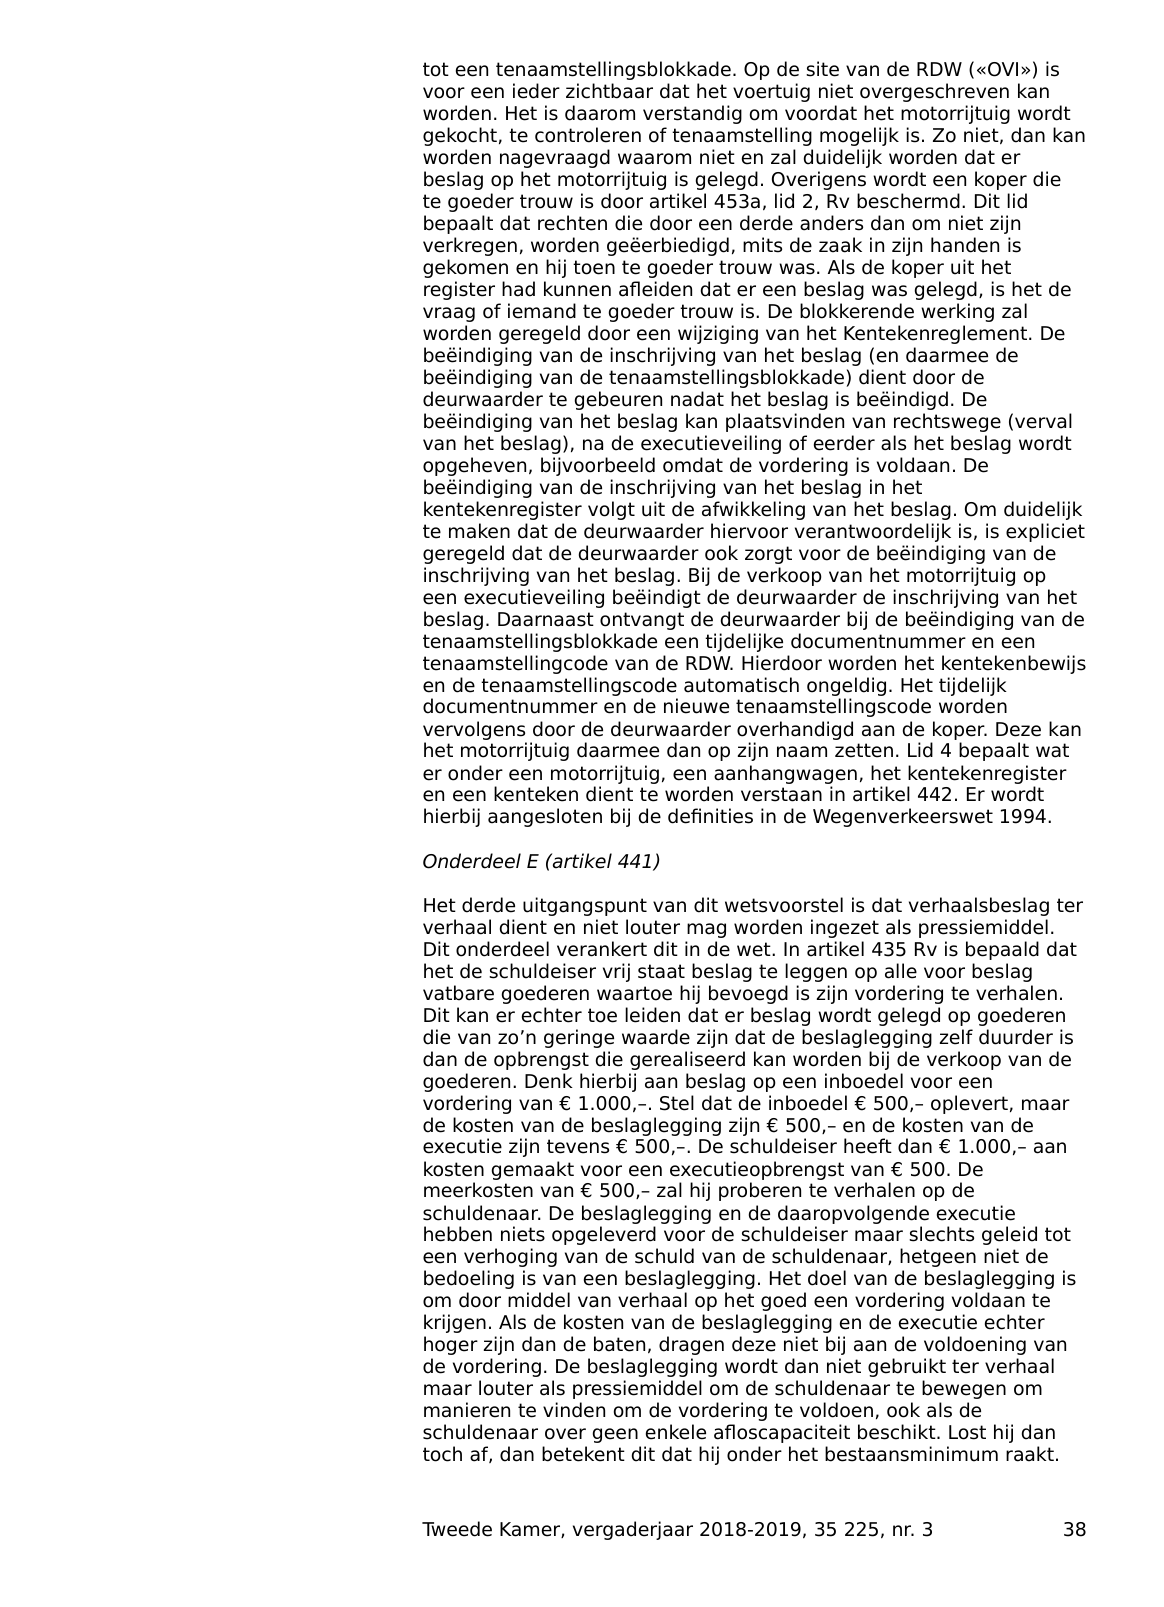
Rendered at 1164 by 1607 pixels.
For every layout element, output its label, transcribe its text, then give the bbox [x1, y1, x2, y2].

text tot een tenaamstellingsblokkade. Op de site van de RDW («OVI») is voor een ieder zichtbaar dat het voertuig niet overgeschreven kan worden. Het is daarom verstandig om voordat het motorrijtuig wordt gekocht, te controleren of tenaamstelling mogelijk is. Zo niet, dan kan worden nagevraagd waarom niet en zal duidelijk worden dat er beslag op het motorrijtuig is gelegd. Overigens wordt een koper die te goeder trouw is door artikel 453a, lid 2, Rv beschermd. Dit lid bepaalt dat rechten die door een derde anders dan om niet zijn verkregen, worden geëerbiedigd, mits de zaak in zijn handen is gekomen en hij toen te goeder trouw was. Als de koper uit het register had kunnen afleiden dat er een beslag was gelegd, is het de vraag of iemand te goeder trouw is. De blokkerende werking zal worden geregeld door een wijziging van het Kentekenreglement. De beëindiging van de inschrijving van het beslag (en daarmee de beëindiging van de tenaamstellingsblokkade) dient door de deurwaarder te gebeuren nadat het beslag is beëindigd. De beëindiging van het beslag kan plaatsvinden van rechtswege (verval van het beslag), na de executieveiling of eerder als het beslag wordt opgeheven, bijvoorbeeld omdat de vordering is voldaan. De beëindiging van de inschrijving van het beslag in het kentekenregister volgt uit de afwikkeling van het beslag. Om duidelijk te maken dat de deurwaarder hiervoor verantwoordelijk is, is expliciet geregeld dat de deurwaarder ook zorgt voor de beëindiging van de inschrijving van het beslag. Bij de verkoop van het motorrijtuig op een executieveiling beëindigt de deurwaarder de inschrijving van het beslag. Daarnaast ontvangt de deurwaarder bij de beëindiging van de tenaamstellingsblokkade een tijdelijke documentnummer en een tenaamstellingcode van de RDW. Hierdoor worden het kentekenbewijs en de tenaamstellingscode automatisch ongeldig. Het tijdelijk documentnummer en de nieuwe tenaamstellingscode worden vervolgens door de deurwaarder overhandigd aan de koper. Deze kan het motorrijtuig daarmee dan op zijn naam zetten. Lid 4 bepaalt wat er onder een motorrijtuig, een aanhangwagen, het kentekenregister en een kenteken dient te worden verstaan in artikel 442. Er wordt hierbij aangesloten bij de definities in de Wegenverkeerswet 1994. [422, 59, 1087, 828]
subtitle Onderdeel E (artikel 441) [422, 851, 1087, 872]
text Het derde uitgangspunt van dit wetsvoorstel is dat verhaalsbeslag ter verhaal dient en niet louter mag worden ingezet als pressiemiddel. Dit onderdeel verankert dit in de wet. In artikel 435 Rv is bepaald dat het de schuldeiser vrij staat beslag te leggen op alle voor beslag vatbare goederen waartoe hij bevoegd is zijn vordering te verhalen. Dit kan er echter toe leiden dat er beslag wordt gelegd op goederen die van zo’n geringe waarde zijn dat de beslaglegging zelf duurder is dan de opbrengst die gerealiseerd kan worden bij de verkoop van de goederen. Denk hierbij aan beslag op een inboedel voor een vordering van € 1.000,–. Stel dat de inboedel € 500,– oplevert, maar de kosten van de beslaglegging zijn € 500,– en de kosten van de executie zijn tevens € 500,–. De schuldeiser heeft dan € 1.000,– aan kosten gemaakt voor een executieopbrengst van € 500. De meerkosten van € 500,– zal hij proberen te verhalen op de schuldenaar. De beslaglegging en de daaropvolgende executie hebben niets opgeleverd voor de schuldeiser maar slechts geleid tot een verhoging van de schuld van de schuldenaar, hetgeen niet de bedoeling is van een beslaglegging. Het doel van de beslaglegging is om door middel van verhaal op het goed een vordering voldaan te krijgen. Als de kosten van de beslaglegging en de executie echter hoger zijn dan de baten, dragen deze niet bij aan de voldoening van de vordering. De beslaglegging wordt dan niet gebruikt ter verhaal maar louter als pressiemiddel om de schuldenaar te bewegen om manieren te vinden om de vordering te voldoen, ook als de schuldenaar over geen enkele afloscapaciteit beschikt. Lost hij dan toch af, dan betekent dit dat hij onder het bestaansminimum raakt. [422, 895, 1087, 1466]
